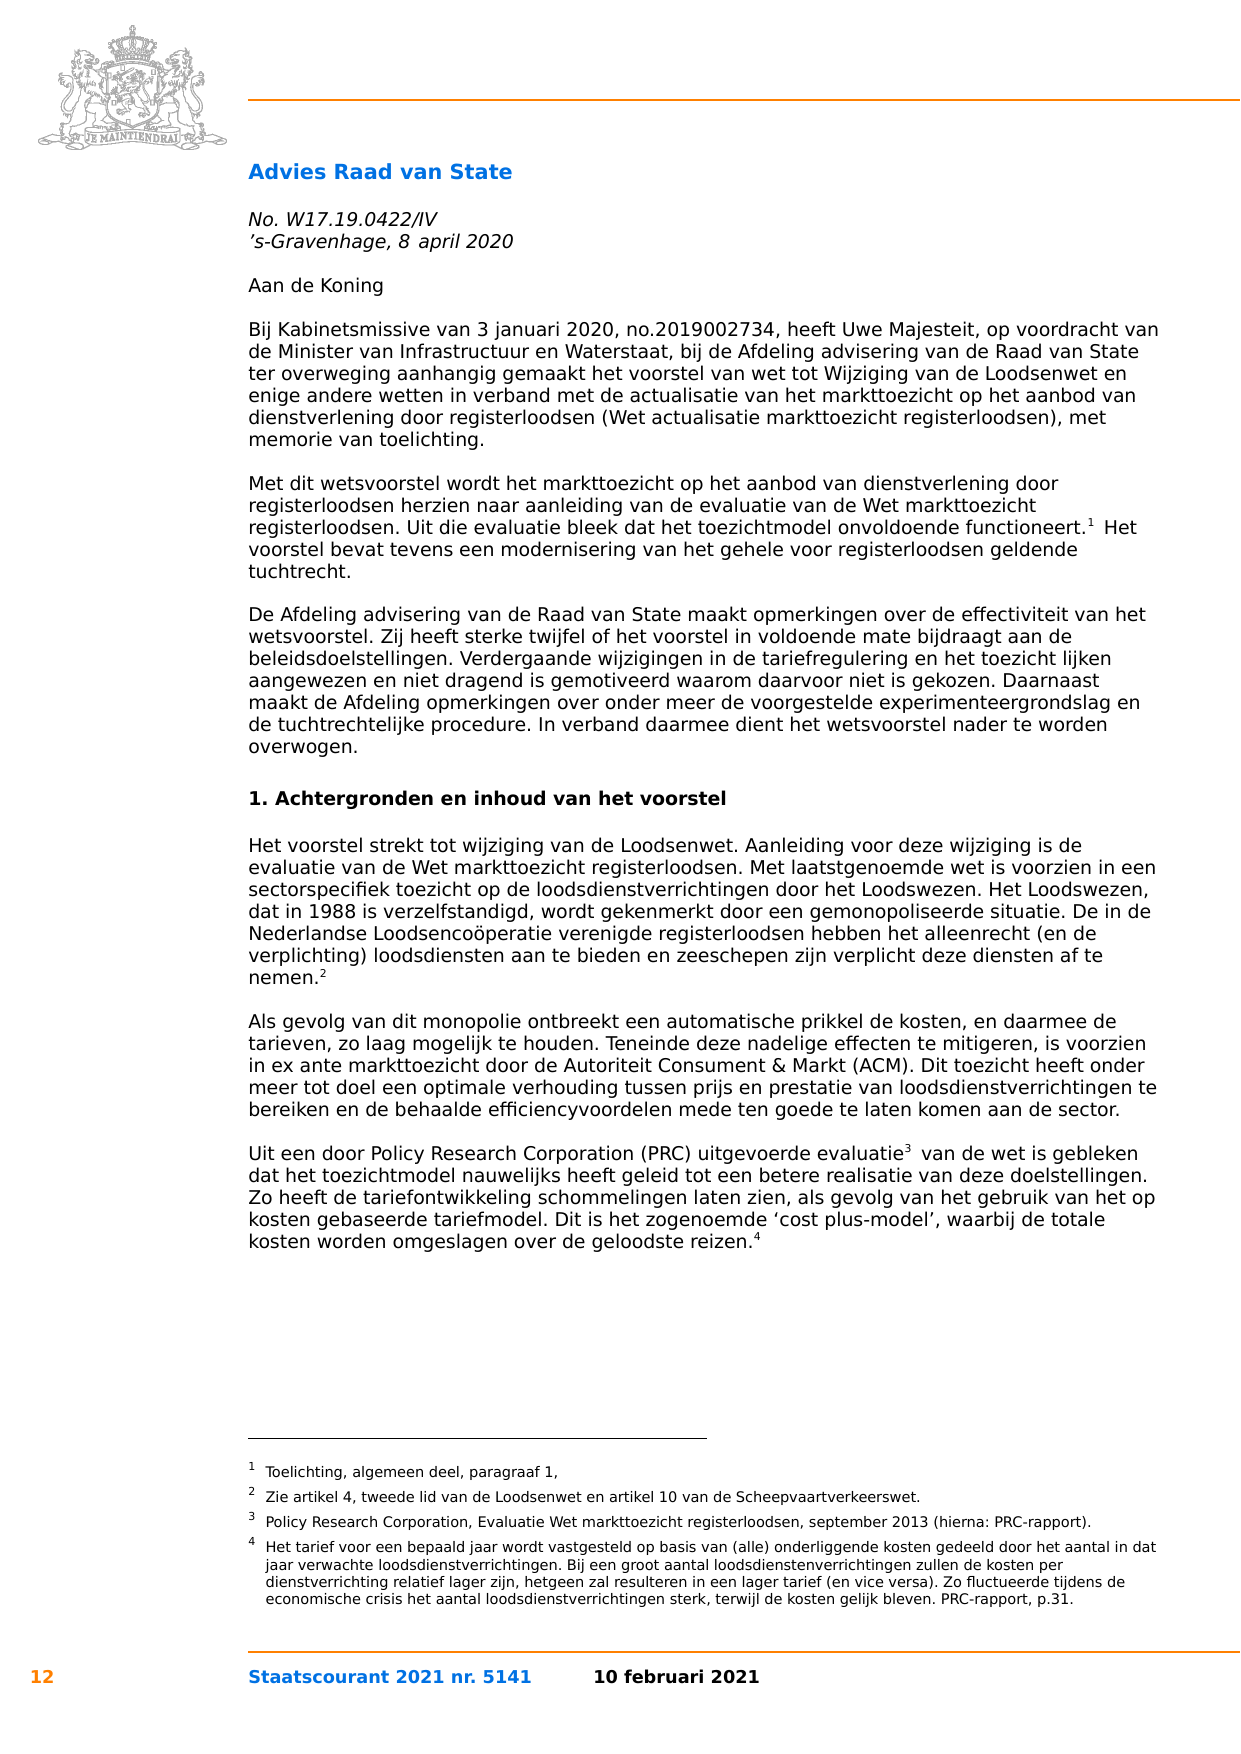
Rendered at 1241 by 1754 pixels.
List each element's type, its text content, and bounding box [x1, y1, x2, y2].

text Het voorstel strekt tot wijziging van de Loodsenwet. Aanleiding voor deze wijziging is de evaluatie van de Wet markttoezicht registerloodsen. Met laatstgenoemde wet is voorzien in een sectorspecifiek toezicht op de loodsdienstverrichtingen door het Loodswezen. Het Loodswezen, dat in 1988 is verzelfstandigd, wordt gekenmerkt door een gemonopoliseerde situatie. De in de Nederlandse Loodsencoöperatie verenigde registerloodsen hebben het alleenrecht (en de verplichting) loodsdiensten aan te bieden en zeeschepen zijn verplicht deze diensten af te nemen. [248, 835, 1163, 989]
text Zie artikel 4, tweede lid van de Loodsenwet en artikel 10 van de Scheepvaartverkeerswet. [248, 1485, 1163, 1507]
text Uit een door Policy Research Corporation (PRC) uitgevoerde evaluatie van de wet is gebleken dat het toezichtmodel nauwelijks heeft geleid tot een betere realisatie van deze doelstellingen. Zo heeft de tariefontwikkeling schommelingen laten zien, als gevolg van het gebruik van het op kosten gebaseerde tariefmodel. Dit is het zogenoemde ‘cost plus-model’, waarbij de totale kosten worden omgeslagen over de geloodste reizen. [248, 1143, 1163, 1253]
text Bij Kabinetsmissive van 3 januari 2020, no.2019002734, heeft Uwe Majesteit, op voordracht van de Minister van Infrastructuur en Waterstaat, bij de Afdeling advisering van de Raad van State ter overweging aanhangig gemaakt het voorstel van wet tot Wijziging van de Loodsenwet en enige andere wetten in verband met de actualisatie van het markttoezicht op het aanbod van dienstverlening door registerloodsen (Wet actualisatie markttoezicht registerloodsen), met memorie van toelichting. [248, 319, 1163, 451]
text ’s-Gravenhage, 8 april 2020 [248, 231, 1163, 253]
text Policy Research Corporation, Evaluatie Wet markttoezicht registerloodsen, september 2013 (hierna: PRC-rapport). [248, 1510, 1163, 1532]
subtitle Advies Raad van State [248, 160, 1163, 184]
subtitle 1. Achtergronden en inhoud van het voorstel [248, 788, 1163, 810]
picture [38, 25, 227, 150]
text No. W17.19.0422/IV [248, 209, 1163, 231]
text Als gevolg van dit monopolie ontbreekt een automatische prikkel de kosten, en daarmee de tarieven, zo laag mogelijk te houden. Teneinde deze nadelige effecten te mitigeren, is voorzien in ex ante markttoezicht door de Autoriteit Consument & Markt (ACM). Dit toezicht heeft onder meer tot doel een optimale verhouding tussen prijs en prestatie van loodsdienstverrichtingen te bereiken en de behaalde efficiencyvoordelen mede ten goede te laten komen aan de sector. [248, 1011, 1163, 1121]
text Het tarief voor een bepaald jaar wordt vastgesteld op basis van (alle) onderliggende kosten gedeeld door het aantal in dat jaar verwachte loodsdienstverrichtingen. Bij een groot aantal loodsdienstenverrichtingen zullen de kosten per dienstverrichting relatief lager zijn, hetgeen zal resulteren in een lager tarief (en vice versa). Zo fluctueerde tijdens de economische crisis het aantal loodsdienstverrichtingen sterk, terwijl de kosten gelijk bleven. PRC-rapport, p.31. [248, 1535, 1163, 1608]
text Met dit wetsvoorstel wordt het markttoezicht op het aanbod van dienstverlening door registerloodsen herzien naar aanleiding van de evaluatie van de Wet markttoezicht registerloodsen. Uit die evaluatie bleek dat het toezichtmodel onvoldoende functioneert. Het voorstel bevat tevens een modernisering van het gehele voor registerloodsen geldende tuchtrecht. [248, 473, 1163, 582]
text Toelichting, algemeen deel, paragraaf 1, [248, 1460, 1163, 1482]
text Aan de Koning [248, 275, 1163, 297]
text De Afdeling advisering van de Raad van State maakt opmerkingen over de effectiviteit van het wetsvoorstel. Zij heeft sterke twijfel of het voorstel in voldoende mate bijdraagt aan de beleidsdoelstellingen. Verdergaande wijzigingen in de tariefregulering en het toezicht lijken aangewezen en niet dragend is gemotiveerd waarom daarvoor niet is gekozen. Daarnaast maakt de Afdeling opmerkingen over onder meer de voorgestelde experimenteergrondslag en de tuchtrechtelijke procedure. In verband daarmee dient het wetsvoorstel nader te worden overwogen. [248, 604, 1163, 758]
